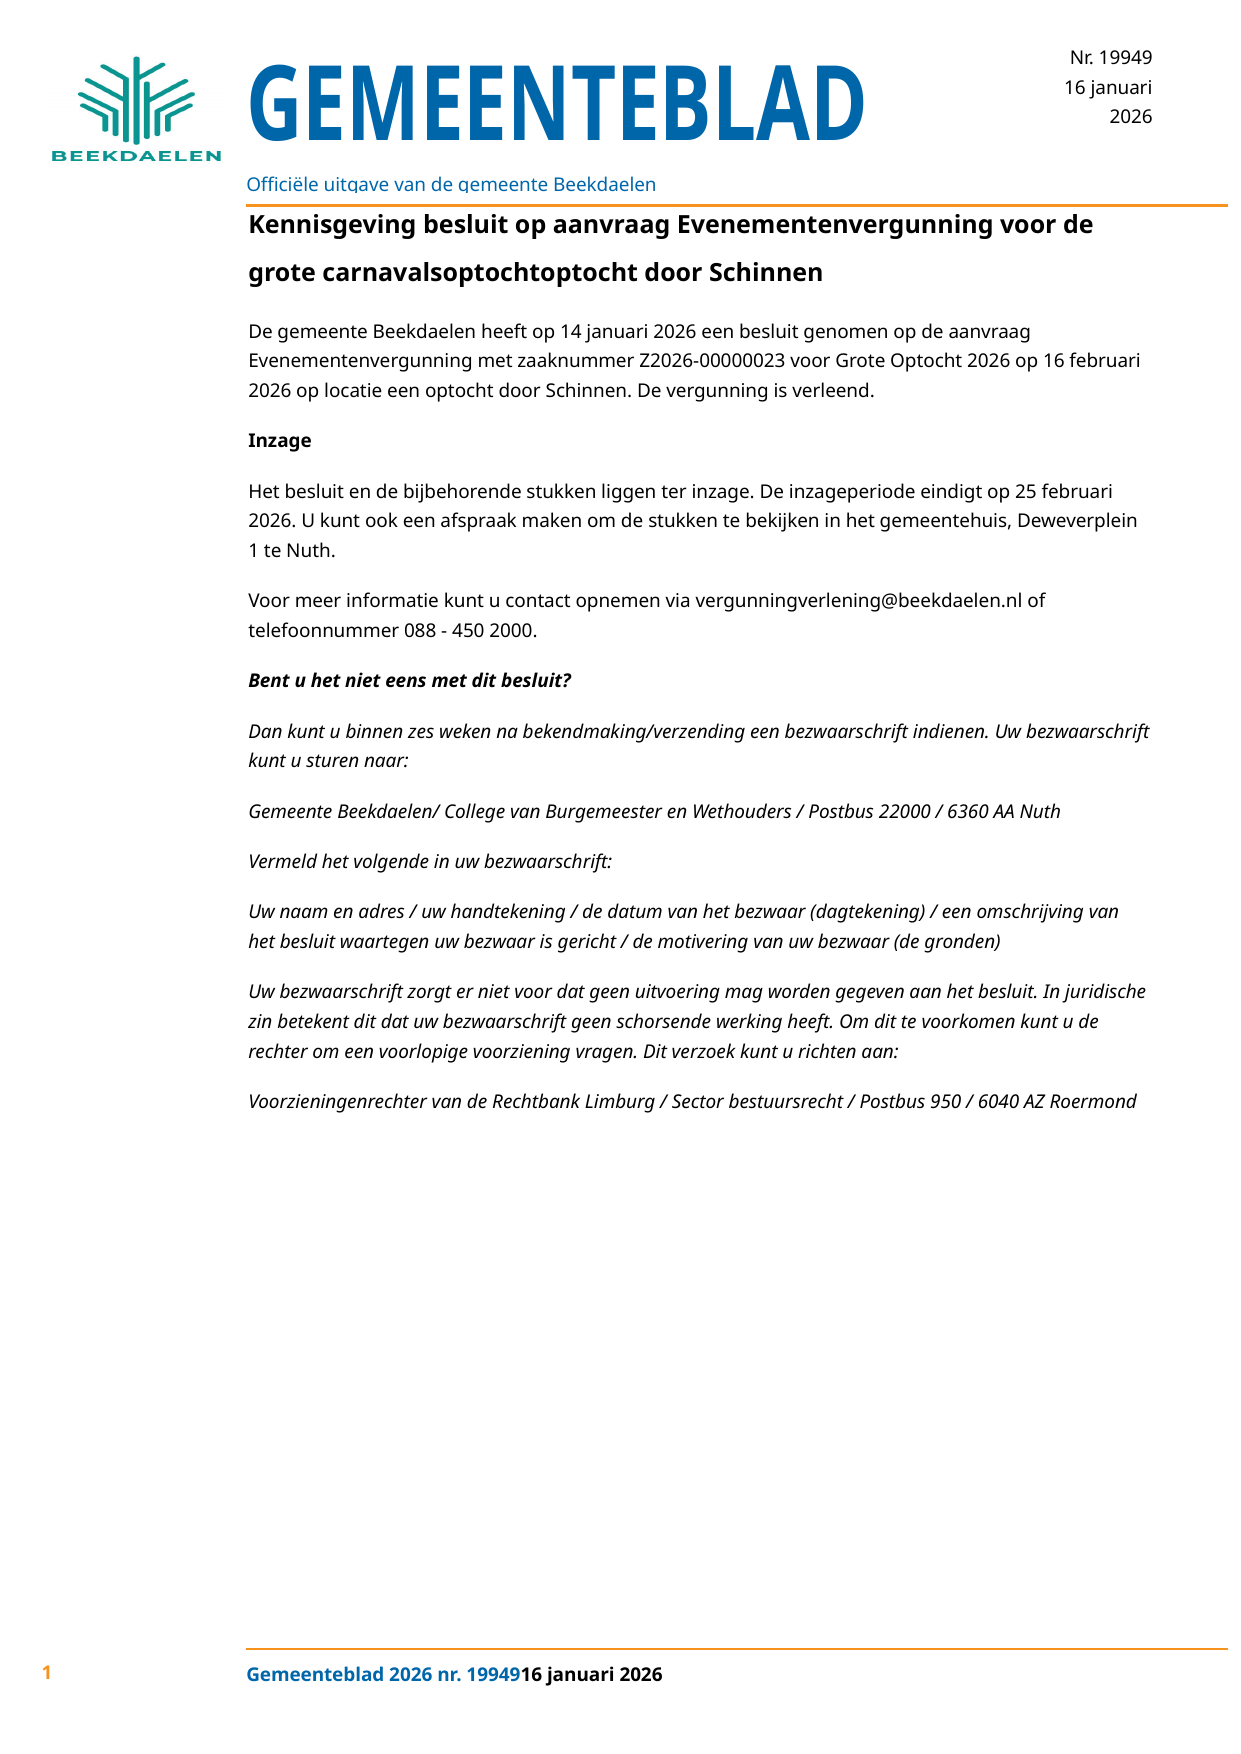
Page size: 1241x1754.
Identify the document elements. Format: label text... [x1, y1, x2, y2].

text Het besluit en de bijbehorende stukken liggen ter inzage. De inzageperiode eindigt op 25 februari 2026. U kunt ook een afspraak maken om de stukken te bekijken in het gemeentehuis, Deweverplein 1 te Nuth. [248, 478, 1152, 563]
picture [41, 47, 231, 172]
text Voor meer informatie kunt u contact opnemen via vergunningverlening@beekdaelen.nl of telefoonnummer 088 - 450 2000. [248, 587, 1152, 643]
text Inzage [248, 427, 1152, 453]
text Uw naam en adres / uw handtekening / de datum van het bezwaar (dagtekening) / een omschrijving van het besluit waartegen uw bezwaar is gericht / de motivering van uw bezwaar (de gronden) [248, 899, 1152, 954]
text Kennisgeving besluit op aanvraag Evenementenvergunning voor de grote carnavalsoptochtoptocht door Schinnen [248, 207, 1152, 288]
text Gemeente Beekdaelen/ College van Burgemeester en Wethouders / Postbus 22000 / 6360 AA Nuth [248, 798, 1152, 824]
text Voorzieningenrechter van de Rechtbank Limburg / Sector bestuursrecht / Postbus 950 / 6040 AZ Roermond [248, 1088, 1152, 1114]
text Uw bezwaarschrift zorgt er niet voor dat geen uitvoering mag worden gegeven aan het besluit. In juridische zin betekent dit dat uw bezwaarschrift geen schorsende werking heeft. Om dit te voorkomen kunt u de rechter om een voorlopige voorziening vragen. Dit verzoek kunt u richten aan: [248, 979, 1152, 1064]
text Bent u het niet eens met dit besluit? [248, 667, 1152, 693]
text De gemeente Beekdaelen heeft op 14 januari 2026 een besluit genomen op de aanvraag Evenementenvergunning met zaaknummer Z2026-00000023 voor Grote Optocht 2026 op 16 februari 2026 op locatie een optocht door Schinnen. De vergunning is verleend. [248, 318, 1152, 403]
text Dan kunt u binnen zes weken na bekendmaking/verzending een bezwaarschrift indienen. Uw bezwaarschrift kunt u sturen naar: [248, 718, 1152, 773]
text Vermeld het volgende in uw bezwaarschrift: [248, 848, 1152, 874]
